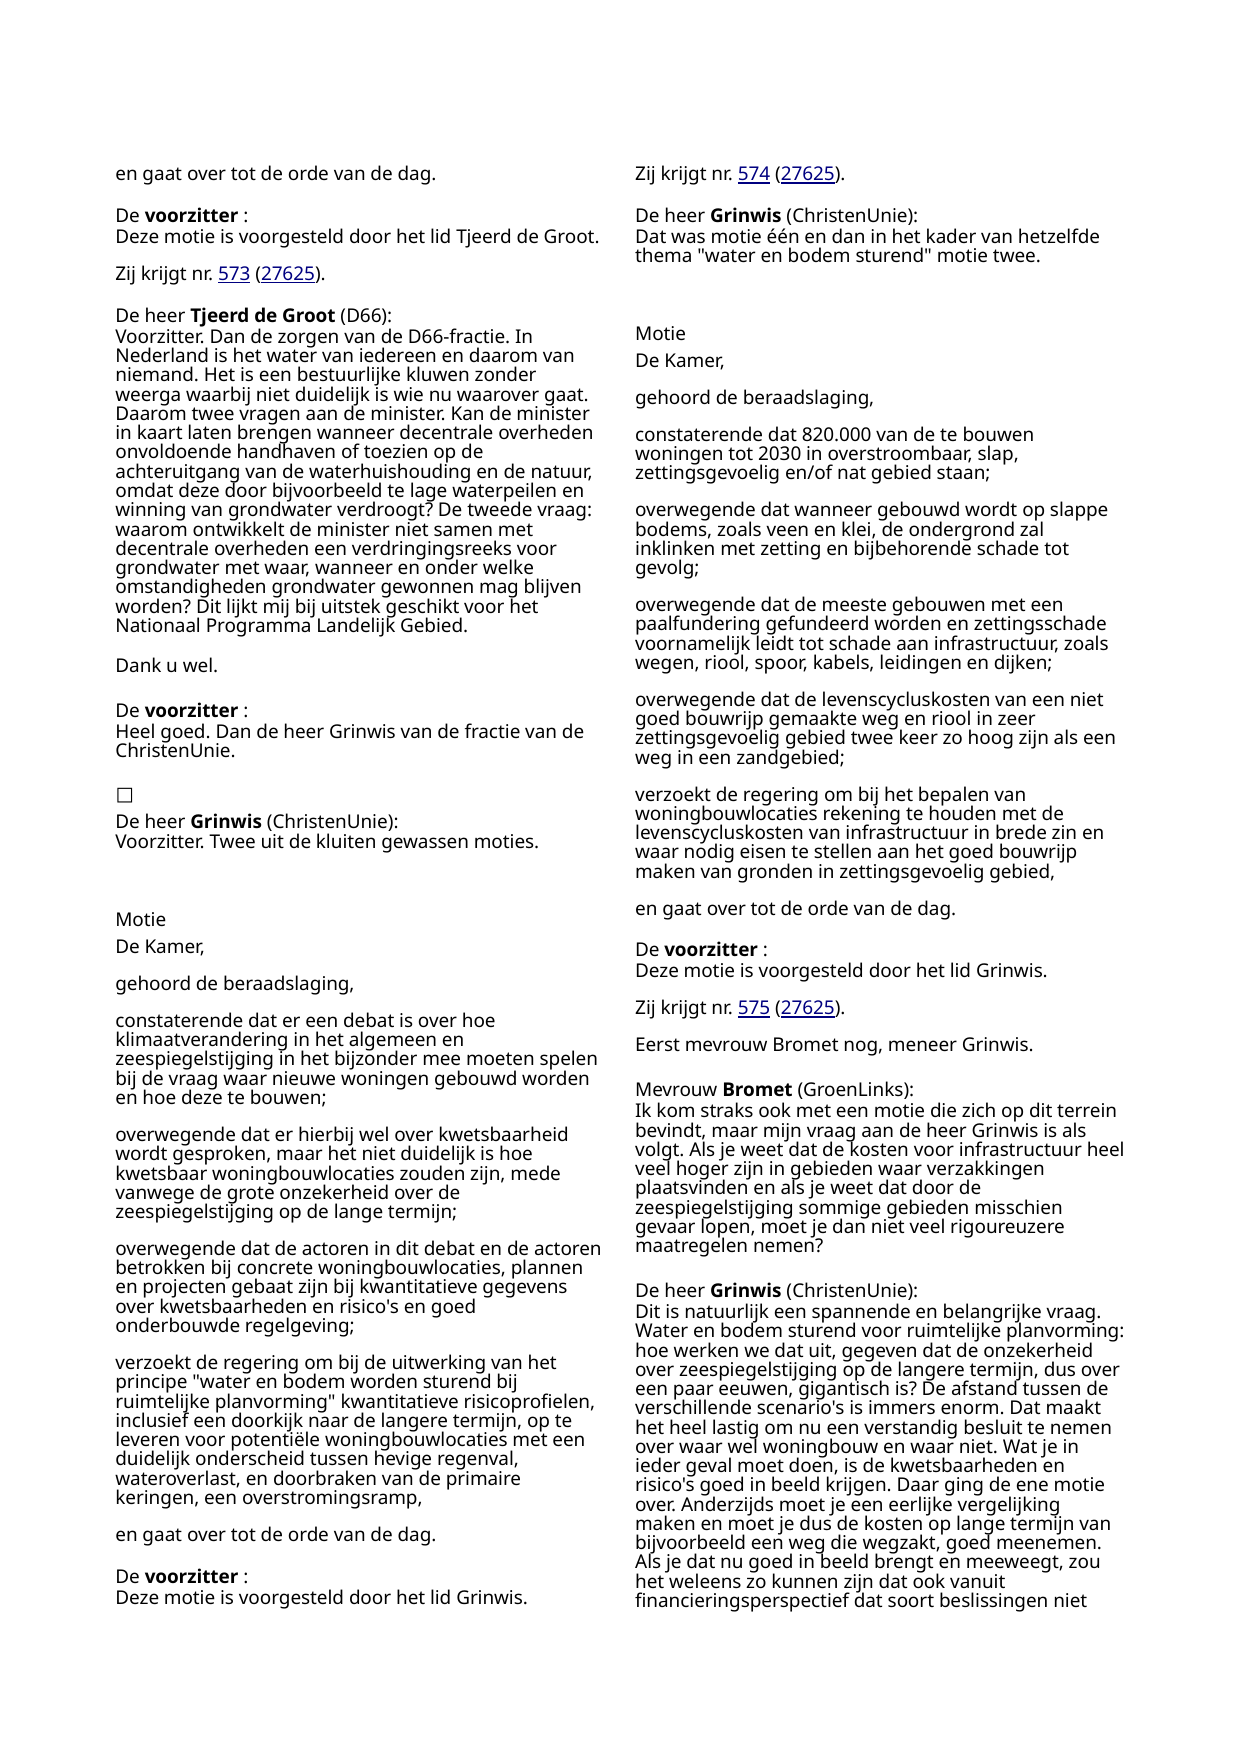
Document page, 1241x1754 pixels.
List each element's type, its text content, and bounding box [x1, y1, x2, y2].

text overwegende dat de levenscycluskosten van een niet goed bouwrijp gemaakte weg en riool in zeer zettingsgevoelig gebied twee keer zo hoog zijn als een weg in een zandgebied; [635, 691, 1125, 768]
text overwegende dat de meeste gebouwen met een paalfundering gefundeerd worden en zettingsschade voornamelijk leidt tot schade aan infrastructuur, zoals wegen, riool, spoor, kabels, leidingen en dijken; [635, 596, 1125, 673]
text Voorzitter. Twee uit de kluiten gewassen moties. [115, 833, 605, 853]
text constaterende dat er een debat is over hoe klimaatverandering in het algemeen en zeespiegelstijging in het bijzonder mee moeten spelen bij de vraag waar nieuwe woningen gebouwd worden en hoe deze te bouwen; [115, 1012, 605, 1108]
text overwegende dat wanneer gebouwd wordt op slappe bodems, zoals veen en klei, de ondergrond zal inklinken met zetting en bijbehorende schade tot gevolg; [635, 501, 1125, 578]
text Dit is natuurlijk een spannende en belangrijke vraag. Water en bodem sturend voor ruimtelijke planvorming: hoe werken we dat uit, gegeven dat de onzekerheid over zeespiegelstijging op de langere termijn, dus over een paar eeuwen, gigantisch is? De afstand tussen de verschillende scenario's is immers enorm. Dat maakt het heel lastig om nu een verstandig besluit te nemen over waar wel woningbouw en waar niet. Wat je in ieder geval moet doen, is de kwetsbaarheden en risico's goed in beeld krijgen. Daar ging de ene motie over. Anderzijds moet je een eerlijke vergelijking maken en moet je dus de kosten op lange termijn van bijvoorbeeld een weg die wegzakt, goed meenemen. Als je dat nu goed in beeld brengt en meeweegt, zou het weleens zo kunnen zijn dat ook vanuit financieringsperspectief dat soort beslissingen niet [635, 1303, 1125, 1611]
text Motie [115, 906, 605, 932]
text Dat was motie één en dan in het kader van hetzelfde thema "water en bodem sturend" motie twee. [635, 228, 1125, 267]
text De Kamer, [635, 352, 1125, 371]
text gehoord de beraadslaging, [115, 975, 605, 994]
text en gaat over tot de orde van de dag. [115, 1526, 605, 1545]
text Heel goed. Dan de heer Grinwis van de fractie van de ChristenUnie. [115, 723, 605, 761]
text Zij krijgt nr. 575 (27625). [635, 999, 1125, 1019]
text Zij krijgt nr. 573 (27625). [115, 265, 605, 284]
text De heer Grinwis (ChristenUnie): [635, 202, 1125, 228]
text verzoekt de regering om bij de uitwerking van het principe "water en bodem worden sturend bij ruimtelijke planvorming" kwantitatieve risicoprofielen, inclusief een doorkijk naar de langere termijn, op te leveren voor potentiële woningbouwlocaties met een duidelijk onderscheid tussen hevige regenval, wateroverlast, en doorbraken van de primaire keringen, een overstromingsramp, [115, 1354, 605, 1508]
text en gaat over tot de orde van de dag. [115, 165, 605, 184]
text Deze motie is voorgesteld door het lid Grinwis. [635, 962, 1125, 982]
text Deze motie is voorgesteld door het lid Tjeerd de Groot. [115, 228, 605, 247]
text De heer Grinwis (ChristenUnie): [635, 1277, 1125, 1303]
text Voorzitter. Dan de zorgen van de D66-fractie. In Nederland is het water van iedereen en daarom van niemand. Het is een bestuurlijke kluwen zonder weerga waarbij niet duidelijk is wie nu waarover gaat. Daarom twee vragen aan de minister. Kan de minister in kaart laten brengen wanneer decentrale overheden onvoldoende handhaven of toezien op de achteruitgang van de waterhuishouding en de natuur, omdat deze door bijvoorbeeld te lage waterpeilen en winning van grondwater verdroogt? De tweede vraag: waarom ontwikkelt de minister niet samen met decentrale overheden een verdringingsreeks voor grondwater met waar, wanneer en onder welke omstandigheden grondwater gewonnen mag blijven worden? Dit lijkt mij bij uitstek geschikt voor het Nationaal Programma Landelijk Gebied. [115, 328, 605, 636]
text De voorzitter : [635, 937, 1125, 962]
text gehoord de beraadslaging, [635, 389, 1125, 408]
text Zij krijgt nr. 574 (27625). [635, 165, 1125, 184]
text overwegende dat de actoren in dit debat en de actoren betrokken bij concrete woningbouwlocaties, plannen en projecten gebaat zijn bij kwantitatieve gegevens over kwetsbaarheden en risico's en goed onderbouwde regelgeving; [115, 1240, 605, 1336]
text De voorzitter : [115, 202, 605, 228]
text ⬜ [115, 782, 605, 808]
text De voorzitter : [115, 1563, 605, 1589]
text Eerst mevrouw Bromet nog, meneer Grinwis. [635, 1036, 1125, 1056]
text De voorzitter : [115, 697, 605, 723]
text De Kamer, [115, 938, 605, 957]
text Ik kom straks ook met een motie die zich op dit terrein bevindt, maar mijn vraag aan de heer Grinwis is als volgt. Als je weet dat de kosten voor infrastructuur heel veel hoger zijn in gebieden waar verzakkingen plaatsvinden en als je weet dat door de zeespiegelstijging sommige gebieden misschien gevaar lopen, moet je dan niet veel rigoureuzere maatregelen nemen? [635, 1102, 1125, 1256]
text Deze motie is voorgesteld door het lid Grinwis. [115, 1589, 605, 1608]
text constaterende dat 820.000 van de te bouwen woningen tot 2030 in overstroombaar, slap, zettingsgevoelig en/of nat gebied staan; [635, 426, 1125, 483]
text De heer Grinwis (ChristenUnie): [115, 808, 605, 833]
text De heer Tjeerd de Groot (D66): [115, 302, 605, 328]
text overwegende dat er hierbij wel over kwetsbaarheid wordt gesproken, maar het niet duidelijk is hoe kwetsbaar woningbouwlocaties zouden zijn, mede vanwege de grote onzekerheid over de zeespiegelstijging op de lange termijn; [115, 1126, 605, 1222]
text en gaat over tot de orde van de dag. [635, 900, 1125, 919]
text Motie [635, 320, 1125, 346]
text Dank u wel. [115, 657, 605, 676]
text Mevrouw Bromet (GroenLinks): [635, 1077, 1125, 1102]
text verzoekt de regering om bij het bepalen van woningbouwlocaties rekening te houden met de levenscycluskosten van infrastructuur in brede zin en waar nodig eisen te stellen aan het goed bouwrijp maken van gronden in zettingsgevoelig gebied, [635, 786, 1125, 882]
